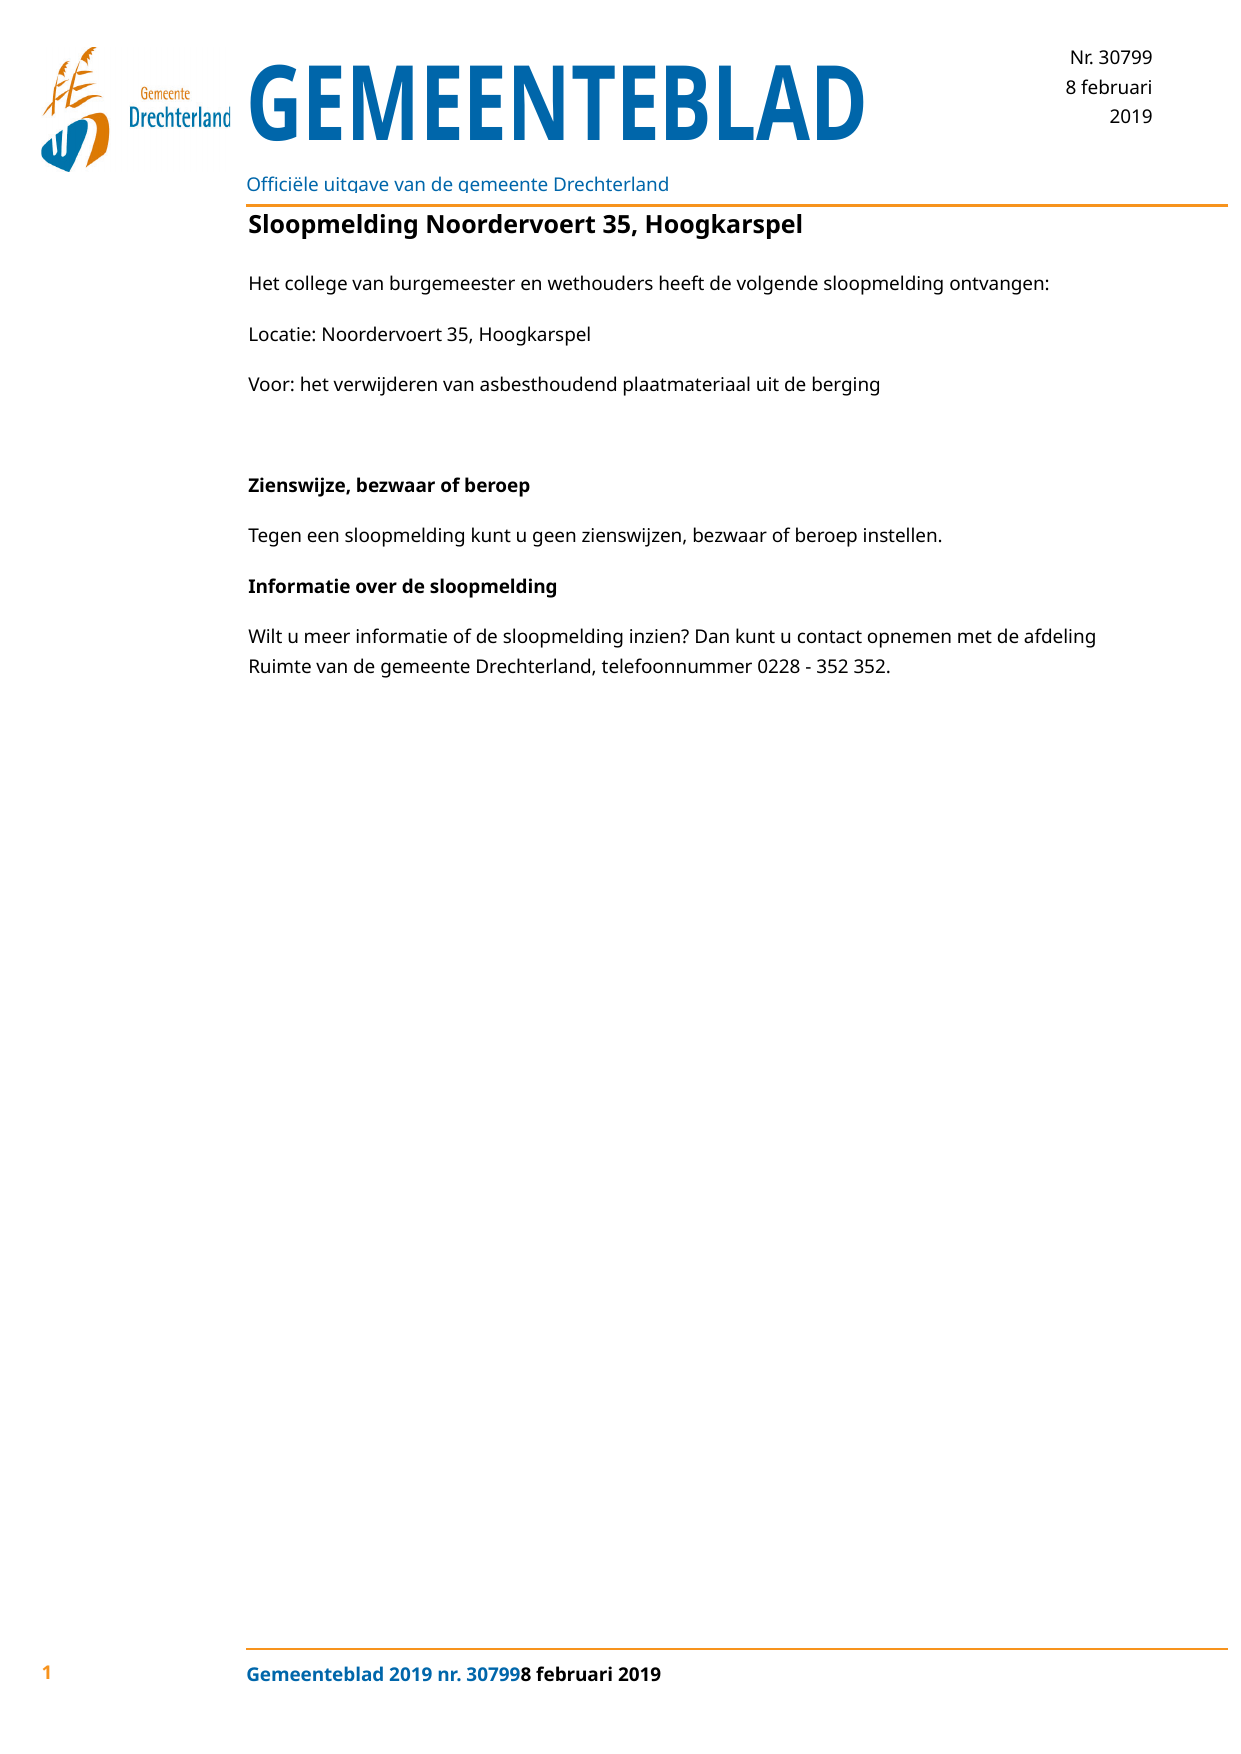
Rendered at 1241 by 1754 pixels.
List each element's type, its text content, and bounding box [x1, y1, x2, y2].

text Zienswijze, bezwaar of beroep [248, 472, 1152, 498]
picture [41, 47, 231, 172]
picture [226, 115, 231, 124]
text Voor: het verwijderen van asbesthoudend plaatmateriaal uit de berging [248, 371, 1152, 397]
text Informatie over de sloopmelding [248, 573, 1152, 598]
text Sloopmelding Noordervoert 35, Hoogkarspel [248, 207, 1152, 241]
text Locatie: Noordervoert 35, Hoogkarspel [248, 321, 1152, 346]
text Tegen een sloopmelding kunt u geen zienswijzen, bezwaar of beroep instellen. [248, 522, 1152, 548]
text Wilt u meer informatie of de sloopmelding inzien? Dan kunt u contact opnemen met de afdeling Ruimte van de gemeente Drechterland, telefoonnummer 0228 - 352 352. [248, 623, 1152, 678]
picture [41, 158, 64, 172]
text Het college van burgemeester en wethouders heeft de volgende sloopmelding ontvangen: [248, 270, 1152, 296]
